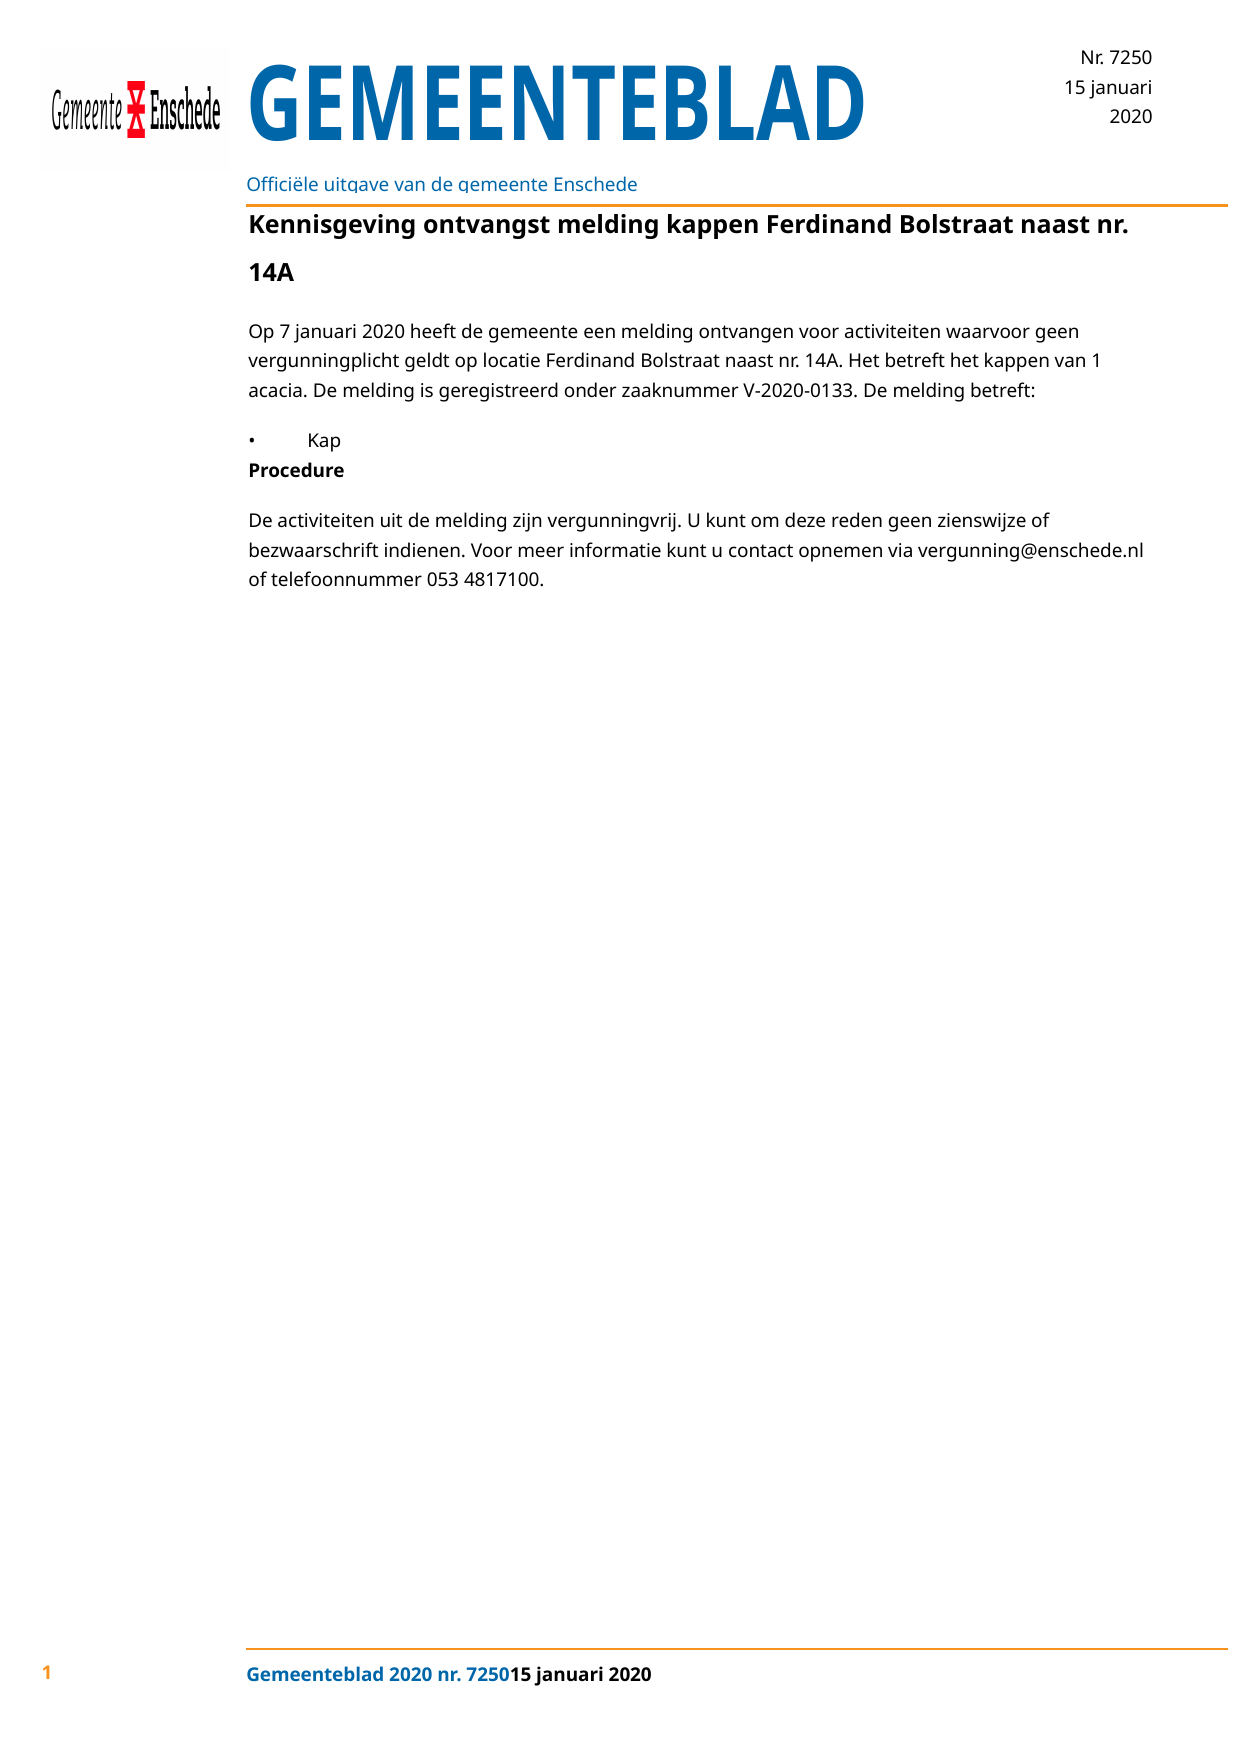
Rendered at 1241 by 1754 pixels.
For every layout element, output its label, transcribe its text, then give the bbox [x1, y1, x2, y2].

picture [41, 47, 231, 172]
text Procedure [248, 457, 1152, 483]
text Op 7 januari 2020 heeft de gemeente een melding ontvangen voor activiteiten waarvoor geen vergunningplicht geldt op locatie Ferdinand Bolstraat naast nr. 14A. Het betreft het kappen van 1 acacia. De melding is geregistreerd onder zaaknummer V-2020-0133. De melding betreft: [248, 318, 1152, 403]
list Kap [248, 427, 1152, 453]
text Kennisgeving ontvangst melding kappen Ferdinand Bolstraat naast nr. 14A [248, 207, 1152, 288]
text De activiteiten uit de melding zijn vergunningvrij. U kunt om deze reden geen zienswijze of bezwaarschrift indienen. Voor meer informatie kunt u contact opnemen via vergunning@enschede.nl of telefoonnummer 053 4817100. [248, 507, 1152, 592]
